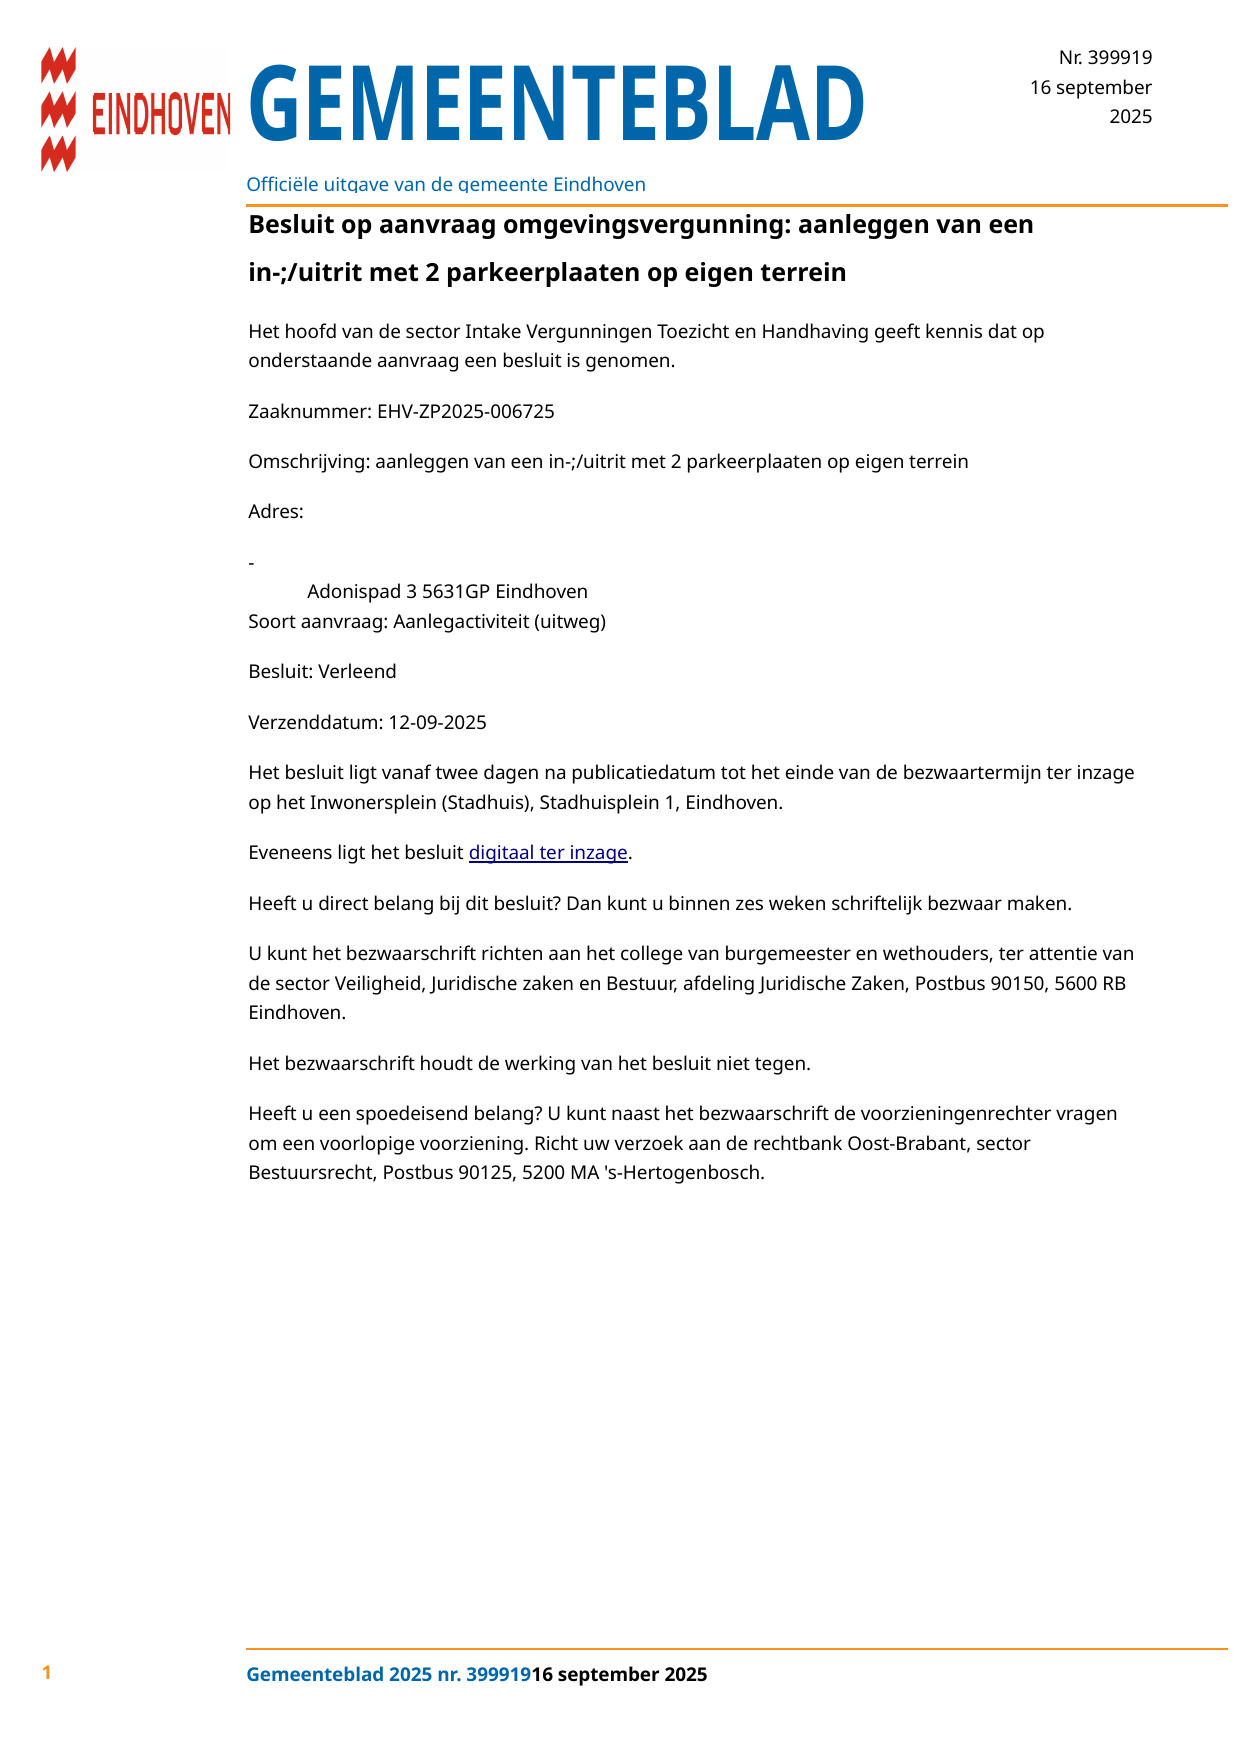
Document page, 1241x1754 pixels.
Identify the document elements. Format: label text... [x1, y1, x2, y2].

text Eveneens ligt het besluit digitaal ter inzage. [248, 839, 1152, 865]
text Heeft u een spoedeisend belang? U kunt naast het bezwaarschrift de voorzieningenrechter vragen om een voorlopige voorziening. Richt uw verzoek aan de rechtbank Oost-Brabant, sector Bestuursrecht, Postbus 90125, 5200 MA 's-Hertogenbosch. [248, 1100, 1152, 1185]
picture [41, 47, 231, 172]
text Adres: [248, 499, 1152, 524]
text Het besluit ligt vanaf twee dagen na publicatiedatum tot het einde van de bezwaartermijn ter inzage op het Inwonersplein (Stadhuis), Stadhuisplein 1, Eindhoven. [248, 759, 1152, 815]
list Adonispad 3 5631GP Eindhoven [248, 579, 1152, 604]
text Het bezwaarschrift houdt de werking van het besluit niet tegen. [248, 1050, 1152, 1076]
text Besluit op aanvraag omgevingsvergunning: aanleggen van een in-;/uitrit met 2 parkeerplaaten op eigen terrein [248, 207, 1152, 288]
text Het hoofd van de sector Intake Vergunningen Toezicht en Handhaving geeft kennis dat op onderstaande aanvraag een besluit is genomen. [248, 318, 1152, 373]
text Soort aanvraag: Aanlegactiviteit (uitweg) [248, 608, 1152, 634]
text Zaaknummer: EHV-ZP2025-006725 [248, 398, 1152, 424]
text Besluit: Verleend [248, 659, 1152, 684]
text Omschrijving: aanleggen van een in-;/uitrit met 2 parkeerplaaten op eigen terrein [248, 448, 1152, 474]
text Verzenddatum: 12-09-2025 [248, 709, 1152, 735]
text Heeft u direct belang bij dit besluit? Dan kunt u binnen zes weken schriftelijk bezwaar maken. [248, 890, 1152, 916]
text U kunt het bezwaarschrift richten aan het college van burgemeester en wethouders, ter attentie van de sector Veiligheid, Juridische zaken en Bestuur, afdeling Juridische Zaken, Postbus 90150, 5600 RB Eindhoven. [248, 940, 1152, 1025]
